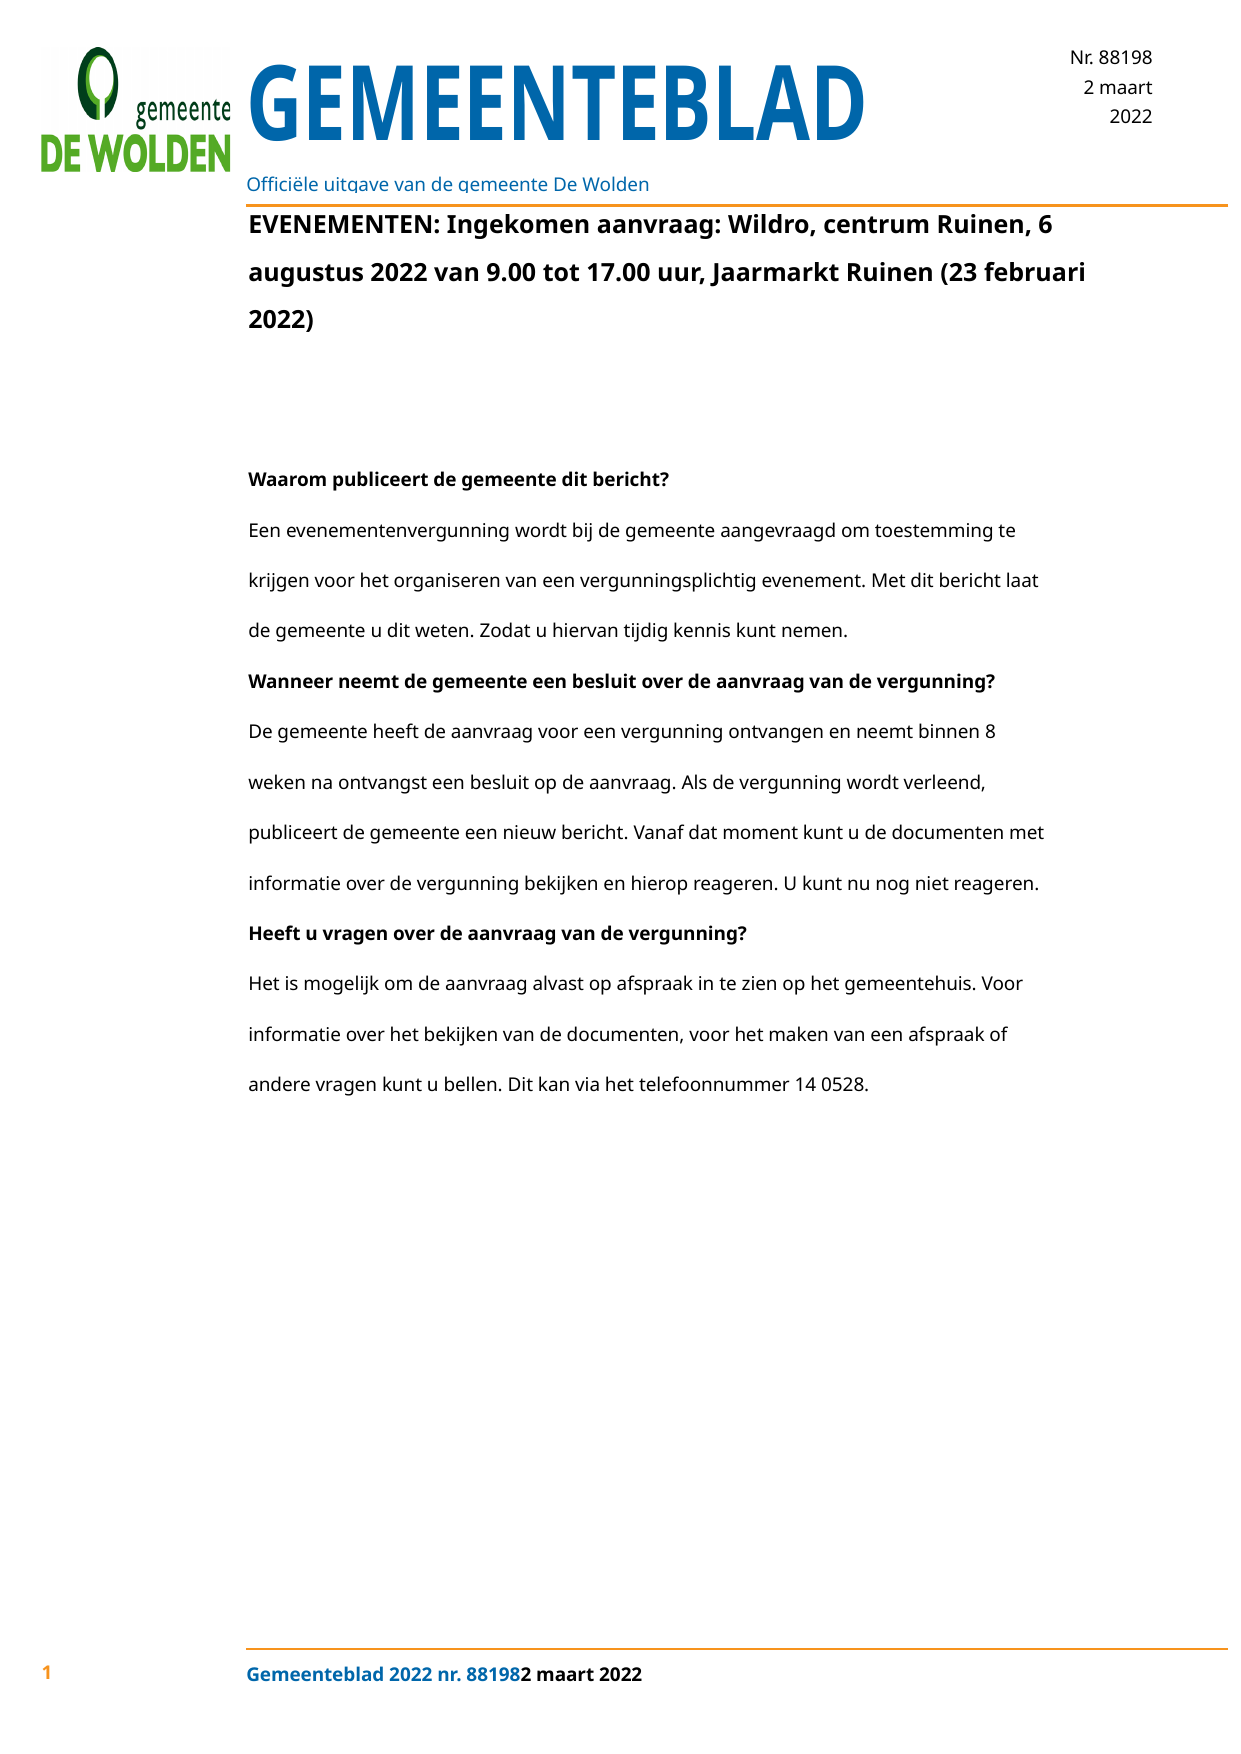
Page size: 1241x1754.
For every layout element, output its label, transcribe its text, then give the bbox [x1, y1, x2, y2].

picture [41, 47, 231, 172]
text Wanneer neemt de gemeente een besluit over de aanvraag van de vergunning? [248, 668, 1152, 694]
text krijgen voor het organiseren van een vergunningsplichtig evenement. Met dit bericht laat [248, 567, 1152, 593]
text de gemeente u dit weten. Zodat u hiervan tijdig kennis kunt nemen. [248, 618, 1152, 643]
text Heeft u vragen over de aanvraag van de vergunning? [248, 920, 1152, 946]
text Waarom publiceert de gemeente dit bericht? [248, 466, 1152, 492]
text andere vragen kunt u bellen. Dit kan via het telefoonnummer 14 0528. [248, 1071, 1152, 1097]
text Een evenementenvergunning wordt bij de gemeente aangevraagd om toestemming te [248, 517, 1152, 542]
text weken na ontvangst een besluit op de aanvraag. Als de vergunning wordt verleend, [248, 769, 1152, 794]
text Het is mogelijk om de aanvraag alvast op afspraak in te zien op het gemeentehuis. Voor [248, 971, 1152, 996]
text publiceert de gemeente een nieuw bericht. Vanaf dat moment kunt u de documenten met [248, 819, 1152, 845]
text EVENEMENTEN: Ingekomen aanvraag: Wildro, centrum Ruinen, 6 augustus 2022 van 9.00 tot 17.00 uur, Jaarmarkt Ruinen (23 februari 2022) [248, 207, 1152, 336]
text informatie over de vergunning bekijken en hierop reageren. U kunt nu nog niet reageren. [248, 870, 1152, 895]
text informatie over het bekijken van de documenten, voor het maken van een afspraak of [248, 1021, 1152, 1047]
text De gemeente heeft de aanvraag voor een vergunning ontvangen en neemt binnen 8 [248, 718, 1152, 744]
